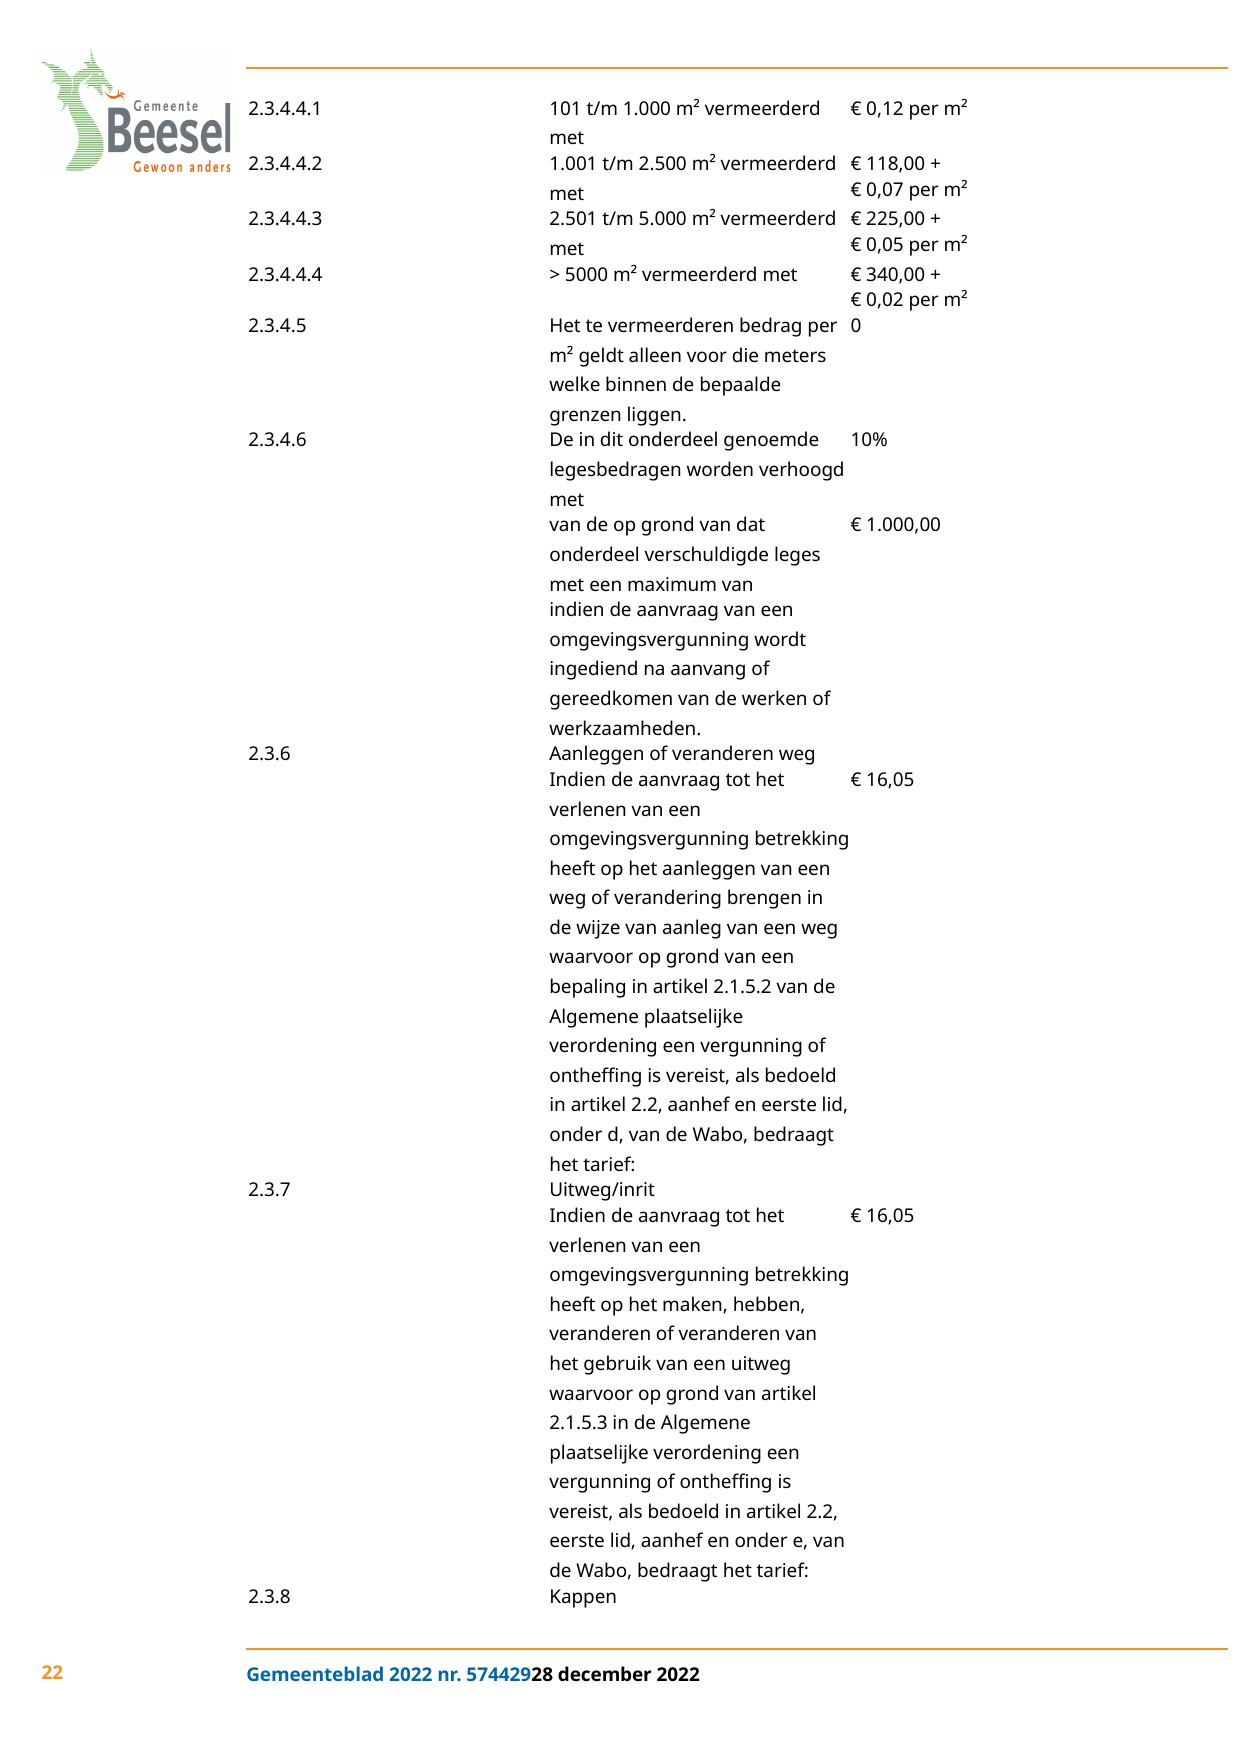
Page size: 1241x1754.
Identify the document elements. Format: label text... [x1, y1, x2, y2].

table_cell [248, 1202, 549, 1583]
table_cell 2.3.4.5 [248, 312, 549, 427]
table_cell € 16,05 [850, 766, 1152, 1177]
table_cell van de op grond van dat onderdeel verschuldigde leges met een maximum van [549, 512, 850, 596]
table_cell Indien de aanvraag tot het verlenen van een omgevingsvergunning betrekking heeft op het aanleggen van een weg of verandering brengen in de wijze van aanleg van een weg waarvoor op grond van een bepaling in artikel 2.1.5.2 van de Algemene plaatselijke verordening een vergunning of ontheffing is vereist, als bedoeld in artikel 2.2, aanhef en eerste lid, onder d, van de Wabo, bedraagt het tarief: [549, 766, 850, 1177]
table_cell [248, 766, 549, 1177]
table_cell € 0,12 per m² [850, 95, 1152, 150]
table_cell € 0,02 per m² [850, 286, 1152, 312]
table_cell 2.501 t/m 5.000 m² vermeerderd met [549, 205, 850, 261]
table_cell [850, 1177, 1152, 1202]
table_cell 0 [850, 312, 1152, 427]
table_cell 10% [850, 427, 1152, 512]
table_cell 2.3.4.4.3 [248, 205, 549, 261]
table_cell € 0,05 per m² [850, 231, 1152, 261]
table_cell 2.3.7 [248, 1177, 549, 1202]
picture [41, 47, 231, 172]
table_cell indien de aanvraag van een omgevingsvergunning wordt ingediend na aanvang of gereedkomen van de werken of werkzaamheden. [549, 596, 850, 741]
table_cell € 1.000,00 [850, 512, 1152, 596]
table_cell € 16,05 [850, 1202, 1152, 1583]
table_cell [850, 741, 1152, 766]
table_cell 2.3.4.4.1 [248, 95, 549, 150]
table_cell 2.3.4.6 [248, 427, 549, 512]
table_cell [248, 512, 549, 596]
table_cell Kappen [549, 1583, 850, 1609]
table_cell 2.3.4.4.2 [248, 150, 549, 205]
table_cell 2.3.6 [248, 741, 549, 766]
table_cell € 225,00 + [850, 205, 1152, 231]
table_cell [248, 596, 549, 741]
table_cell [850, 1583, 1152, 1609]
table_cell 2.3.4.4.4 [248, 261, 549, 312]
table_cell € 340,00 + [850, 261, 1152, 286]
table_cell Indien de aanvraag tot het verlenen van een omgevingsvergunning betrekking heeft op het maken, hebben, veranderen of veranderen van het gebruik van een uitweg waarvoor op grond van artikel 2.1.5.3 in de Algemene plaatselijke verordening een vergunning of ontheffing is vereist, als bedoeld in artikel 2.2, eerste lid, aanhef en onder e, van de Wabo, bedraagt het tarief: [549, 1202, 850, 1583]
table_cell Het te vermeerderen bedrag per m² geldt alleen voor die meters welke binnen de bepaalde grenzen liggen. [549, 312, 850, 427]
table_cell 101 t/m 1.000 m² vermeerderd met [549, 95, 850, 150]
table_cell 2.3.8 [248, 1583, 549, 1609]
table_cell € 118,00 + [850, 150, 1152, 176]
table_cell > 5000 m² vermeerderd met [549, 261, 850, 312]
table_cell € 0,07 per m² [850, 176, 1152, 205]
table_cell Aanleggen of veranderen weg [549, 741, 850, 766]
table_cell 1.001 t/m 2.500 m² vermeerderd met [549, 150, 850, 205]
table_cell De in dit onderdeel genoemde legesbedragen worden verhoogd met [549, 427, 850, 512]
table_cell Uitweg/inrit [549, 1177, 850, 1202]
table_cell [850, 596, 1152, 741]
